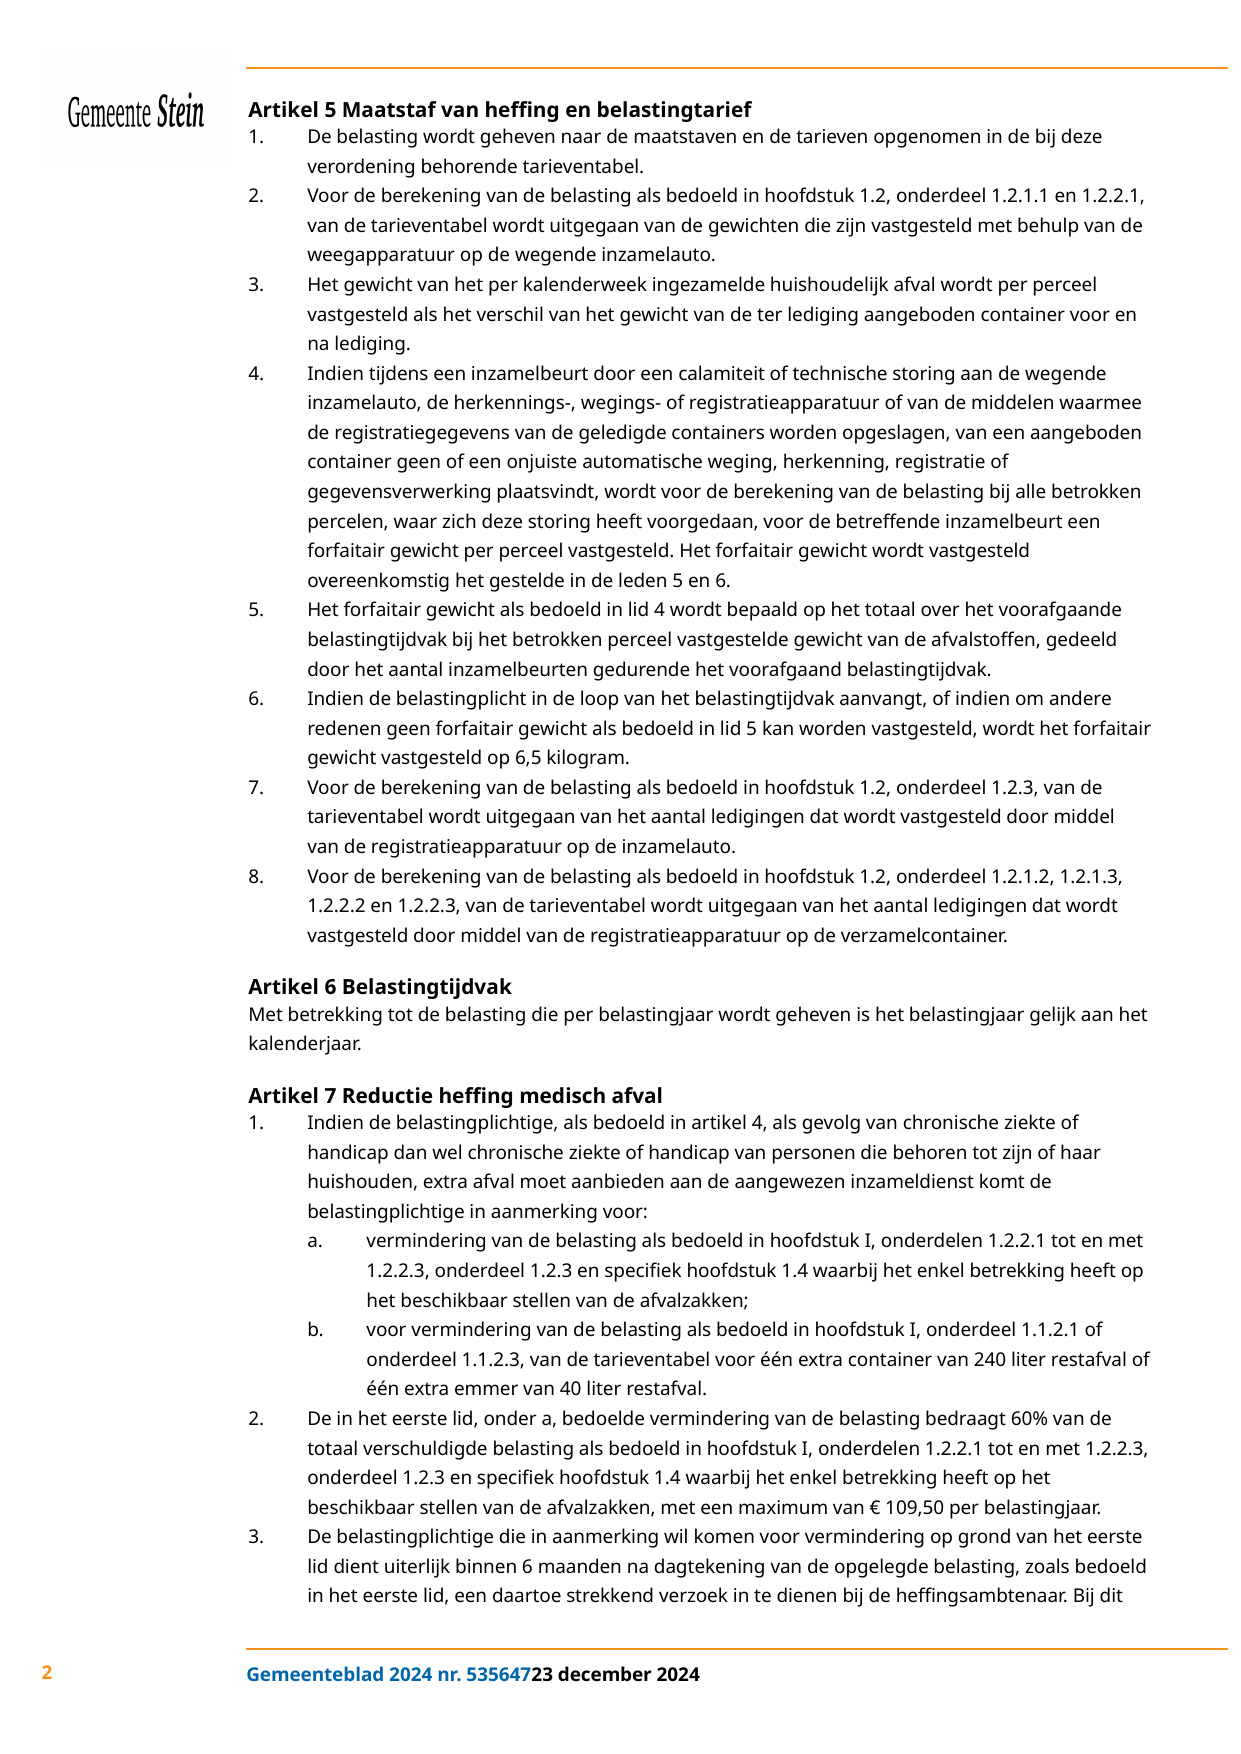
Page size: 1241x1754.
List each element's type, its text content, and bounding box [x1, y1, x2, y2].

list Voor de berekening van de belasting als bedoeld in hoofdstuk 1.2, onderdeel 1.2.1.1 en 1.2.2.1, van de tarieventabel wordt uitgegaan van de gewichten die zijn vastgesteld met behulp van de weegapparatuur op de wegende inzamelauto. [248, 182, 1152, 267]
list Indien tijdens een inzamelbeurt door een calamiteit of technische storing aan de wegende inzamelauto, de herkennings-, wegings- of registratieapparatuur of van de middelen waarmee de registratiegegevens van de geledigde containers worden opgeslagen, van een aangeboden container geen of een onjuiste automatische weging, herkenning, registratie of gegevensverwerking plaatsvindt, wordt voor de berekening van de belasting bij alle betrokken percelen, waar zich deze storing heeft voorgedaan, voor de betreffende inzamelbeurt een forfaitair gewicht per perceel vastgesteld. Het forfaitair gewicht wordt vastgesteld overeenkomstig het gestelde in de leden 5 en 6. [248, 360, 1152, 593]
text Met betrekking tot de belasting die per belastingjaar wordt geheven is het belastingjaar gelijk aan het kalenderjaar. [248, 1001, 1152, 1056]
text Artikel 7 Reductie heffing medisch afval [248, 1081, 1152, 1109]
list De belastingplichtige die in aanmerking wil komen voor vermindering op grond van het eerste lid dient uiterlijk binnen 6 maanden na dagtekening van de opgelegde belasting, zoals bedoeld in het eerste lid, een daartoe strekkend verzoek in te dienen bij de heffingsambtenaar. Bij dit [248, 1523, 1152, 1608]
list De in het eerste lid, onder a, bedoelde vermindering van de belasting bedraagt 60% van de totaal verschuldigde belasting als bedoeld in hoofdstuk I, onderdelen 1.2.2.1 tot en met 1.2.2.3, onderdeel 1.2.3 en specifiek hoofdstuk 1.4 waarbij het enkel betrekking heeft op het beschikbaar stellen van de afvalzakken, met een maximum van € 109,50 per belastingjaar. [248, 1405, 1152, 1519]
list Het forfaitair gewicht als bedoeld in lid 4 wordt bepaald op het totaal over het voorafgaande belastingtijdvak bij het betrokken perceel vastgestelde gewicht van de afvalstoffen, gedeeld door het aantal inzamelbeurten gedurende het voorafgaand belastingtijdvak. [248, 597, 1152, 681]
list De belasting wordt geheven naar de maatstaven en de tarieven opgenomen in de bij deze verordening behorende tarieventabel. [248, 123, 1152, 178]
list Indien de belastingplichtige, als bedoeld in artikel 4, als gevolg van chronische ziekte of handicap dan wel chronische ziekte of handicap van personen die behoren tot zijn of haar huishouden, extra afval moet aanbieden aan de aangewezen inzameldienst komt de belastingplichtige in aanmerking voor: [248, 1109, 1152, 1224]
list vermindering van de belasting als bedoeld in hoofdstuk I, onderdelen 1.2.2.1 tot en met 1.2.2.3, onderdeel 1.2.3 en specifiek hoofdstuk 1.4 waarbij het enkel betrekking heeft op het beschikbaar stellen van de afvalzakken; [307, 1228, 1152, 1312]
picture [41, 47, 231, 172]
list voor vermindering van de belasting als bedoeld in hoofdstuk I, onderdeel 1.1.2.1 of onderdeel 1.1.2.3, van de tarieventabel voor één extra container van 240 liter restafval of één extra emmer van 40 liter restafval. [307, 1316, 1152, 1401]
text Artikel 5 Maatstaf van heffing en belastingtarief [248, 95, 1152, 123]
list Het gewicht van het per kalenderweek ingezamelde huishoudelijk afval wordt per perceel vastgesteld als het verschil van het gewicht van de ter lediging aangeboden container voor en na lediging. [248, 271, 1152, 356]
list Voor de berekening van de belasting als bedoeld in hoofdstuk 1.2, onderdeel 1.2.3, van de tarieventabel wordt uitgegaan van het aantal ledigingen dat wordt vastgesteld door middel van de registratieapparatuur op de inzamelauto. [248, 774, 1152, 859]
list Indien de belastingplicht in de loop van het belastingtijdvak aanvangt, of indien om andere redenen geen forfaitair gewicht als bedoeld in lid 5 kan worden vastgesteld, wordt het forfaitair gewicht vastgesteld op 6,5 kilogram. [248, 685, 1152, 770]
list Voor de berekening van de belasting als bedoeld in hoofdstuk 1.2, onderdeel 1.2.1.2, 1.2.1.3, 1.2.2.2 en 1.2.2.3, van de tarieventabel wordt uitgegaan van het aantal ledigingen dat wordt vastgesteld door middel van de registratieapparatuur op de verzamelcontainer. [248, 863, 1152, 948]
text Artikel 6 Belastingtijdvak [248, 972, 1152, 1001]
